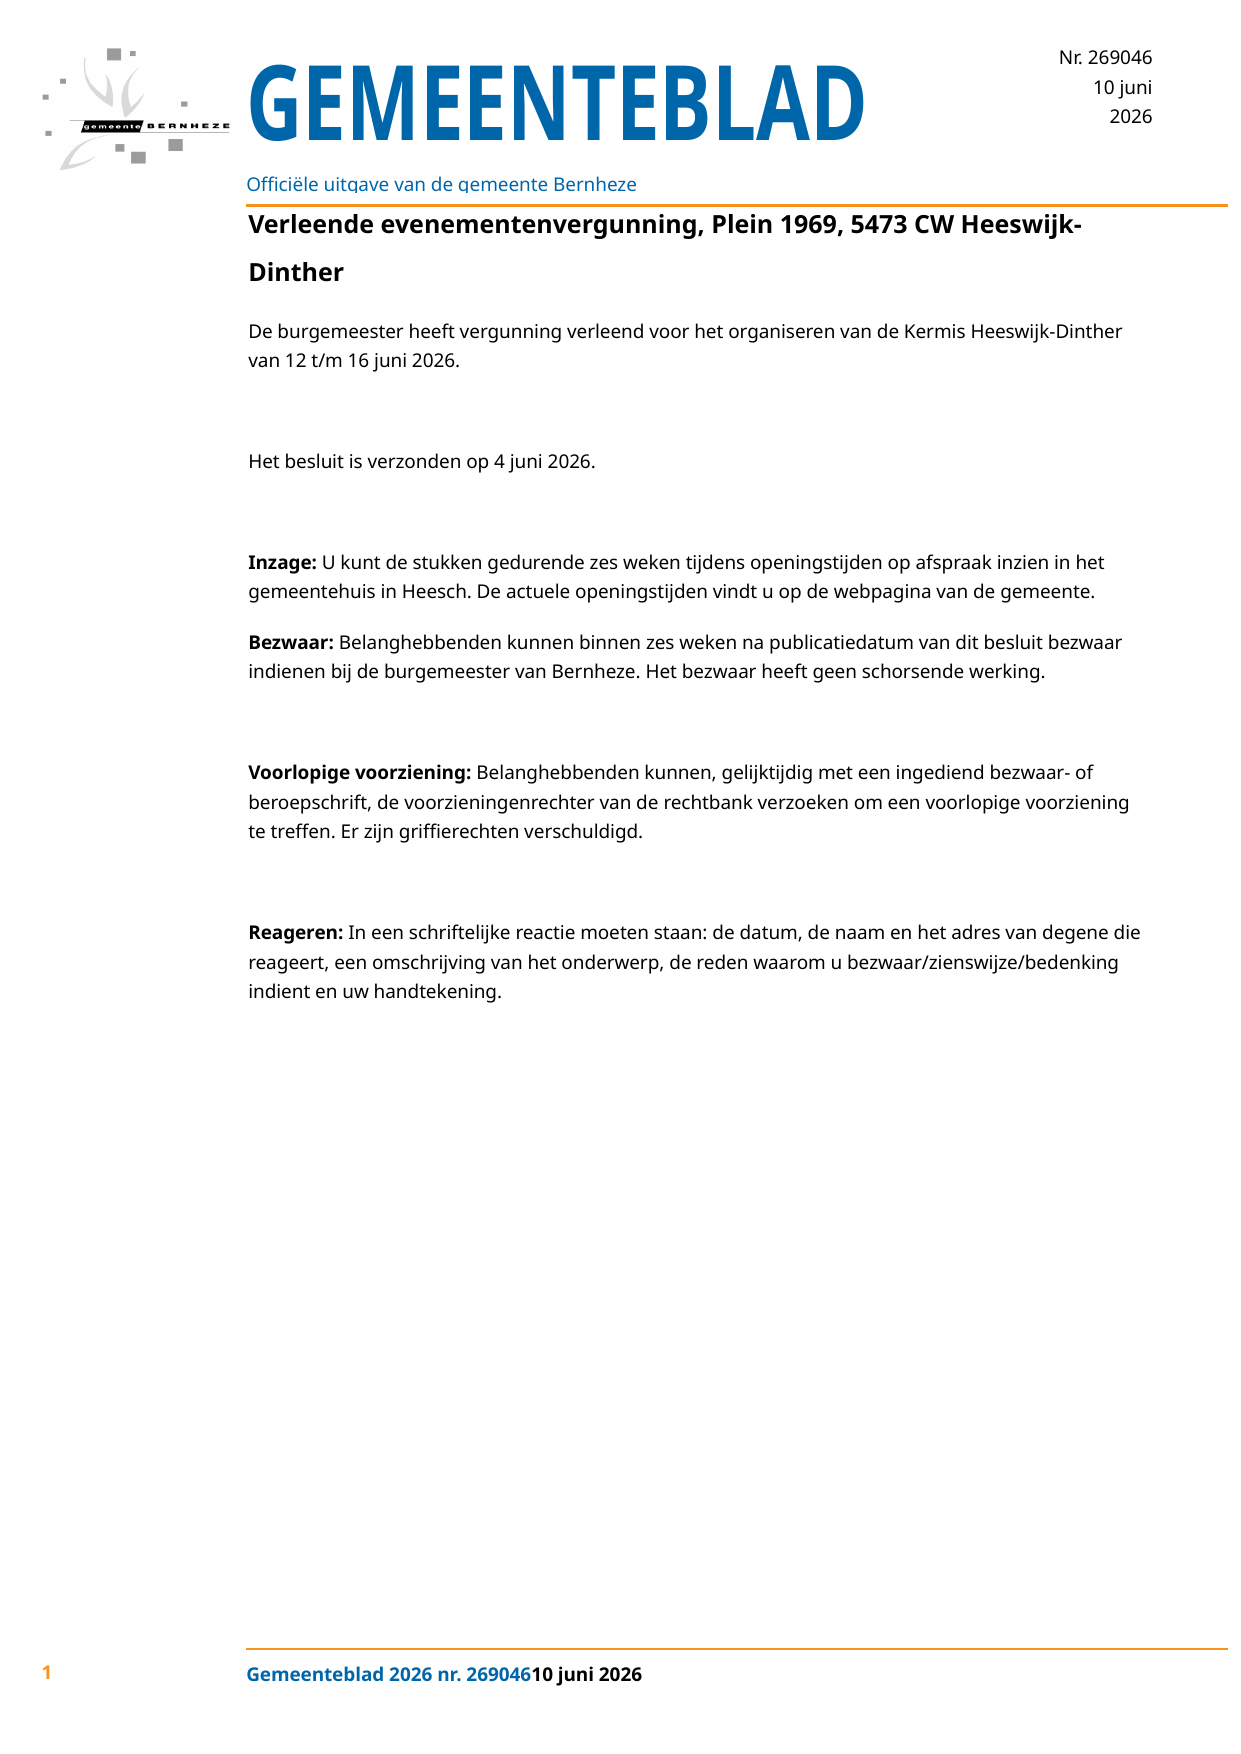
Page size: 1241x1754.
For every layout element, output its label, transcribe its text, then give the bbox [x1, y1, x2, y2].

text Reageren: In een schriftelijke reactie moeten staan: de datum, de naam en het adres van degene die reageert, een omschrijving van het onderwerp, de reden waarom u bezwaar/zienswijze/bedenking indient en uw handtekening. [248, 919, 1152, 1004]
text Verleende evenementenvergunning, Plein 1969, 5473 CW Heeswijk-Dinther [248, 207, 1152, 288]
text De burgemeester heeft vergunning verleend voor het organiseren van de Kermis Heeswijk-Dinther van 12 t/m 16 juni 2026. [248, 318, 1152, 373]
text Voorlopige voorziening: Belanghebbenden kunnen, gelijktijdig met een ingediend bezwaar- of beroepschrift, de voorzieningenrechter van de rechtbank verzoeken om een voorlopige voorziening te treffen. Er zijn griffierechten verschuldigd. [248, 759, 1152, 844]
text Het besluit is verzonden op 4 juni 2026. [248, 448, 1152, 474]
text Inzage: U kunt de stukken gedurende zes weken tijdens openingstijden op afspraak inzien in het gemeentehuis in Heesch. De actuele openingstijden vindt u op de webpagina van de gemeente. [248, 549, 1152, 604]
text Bezwaar: Belanghebbenden kunnen binnen zes weken na publicatiedatum van dit besluit bezwaar indienen bij de burgemeester van Bernheze. Het bezwaar heeft geen schorsende werking. [248, 629, 1152, 684]
picture [41, 47, 231, 172]
